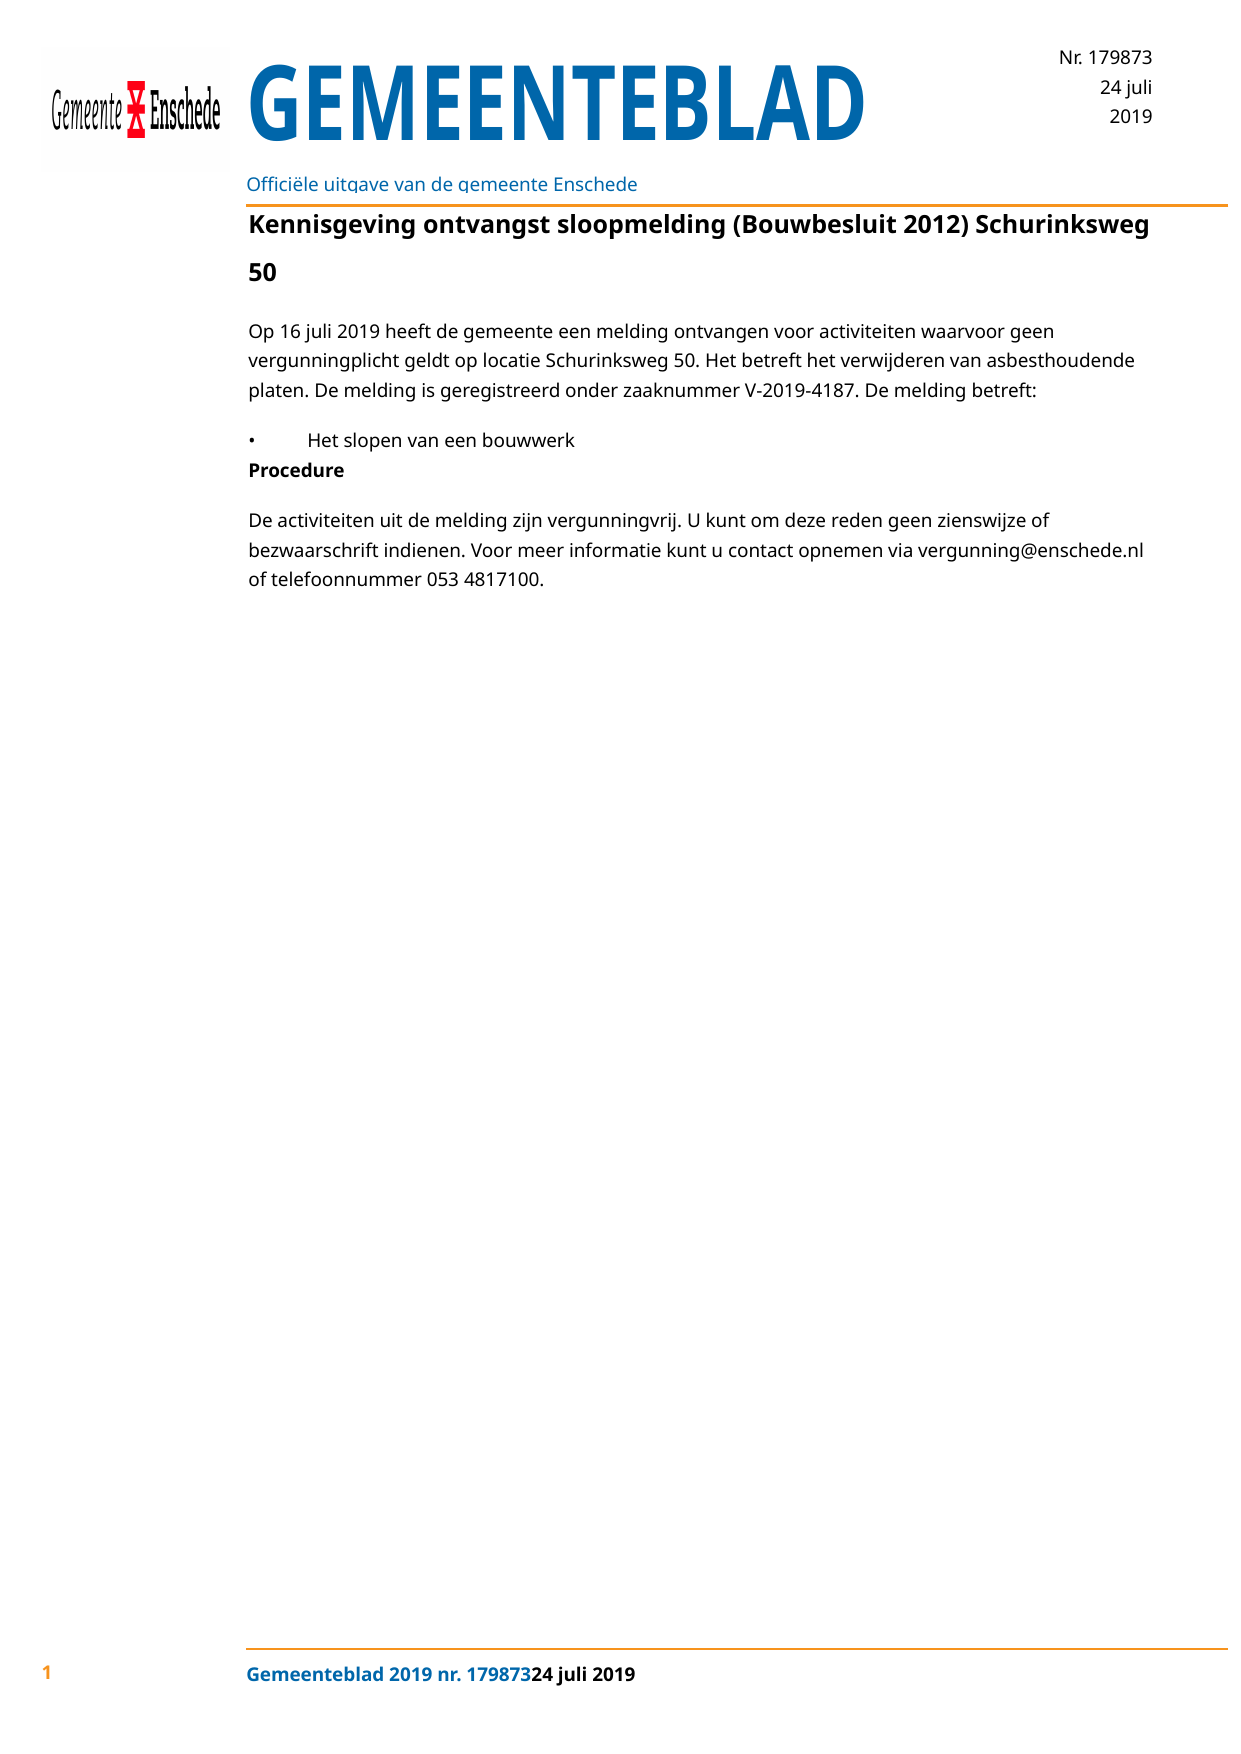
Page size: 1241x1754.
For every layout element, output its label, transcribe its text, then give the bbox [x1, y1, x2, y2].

text Kennisgeving ontvangst sloopmelding (Bouwbesluit 2012) Schurinksweg 50 [248, 207, 1152, 288]
text Procedure [248, 457, 1152, 483]
list Het slopen van een bouwwerk [248, 427, 1152, 453]
picture [41, 47, 231, 172]
text Op 16 juli 2019 heeft de gemeente een melding ontvangen voor activiteiten waarvoor geen vergunningplicht geldt op locatie Schurinksweg 50. Het betreft het verwijderen van asbesthoudende platen. De melding is geregistreerd onder zaaknummer V-2019-4187. De melding betreft: [248, 318, 1152, 403]
text De activiteiten uit de melding zijn vergunningvrij. U kunt om deze reden geen zienswijze of bezwaarschrift indienen. Voor meer informatie kunt u contact opnemen via vergunning@enschede.nl of telefoonnummer 053 4817100. [248, 507, 1152, 592]
